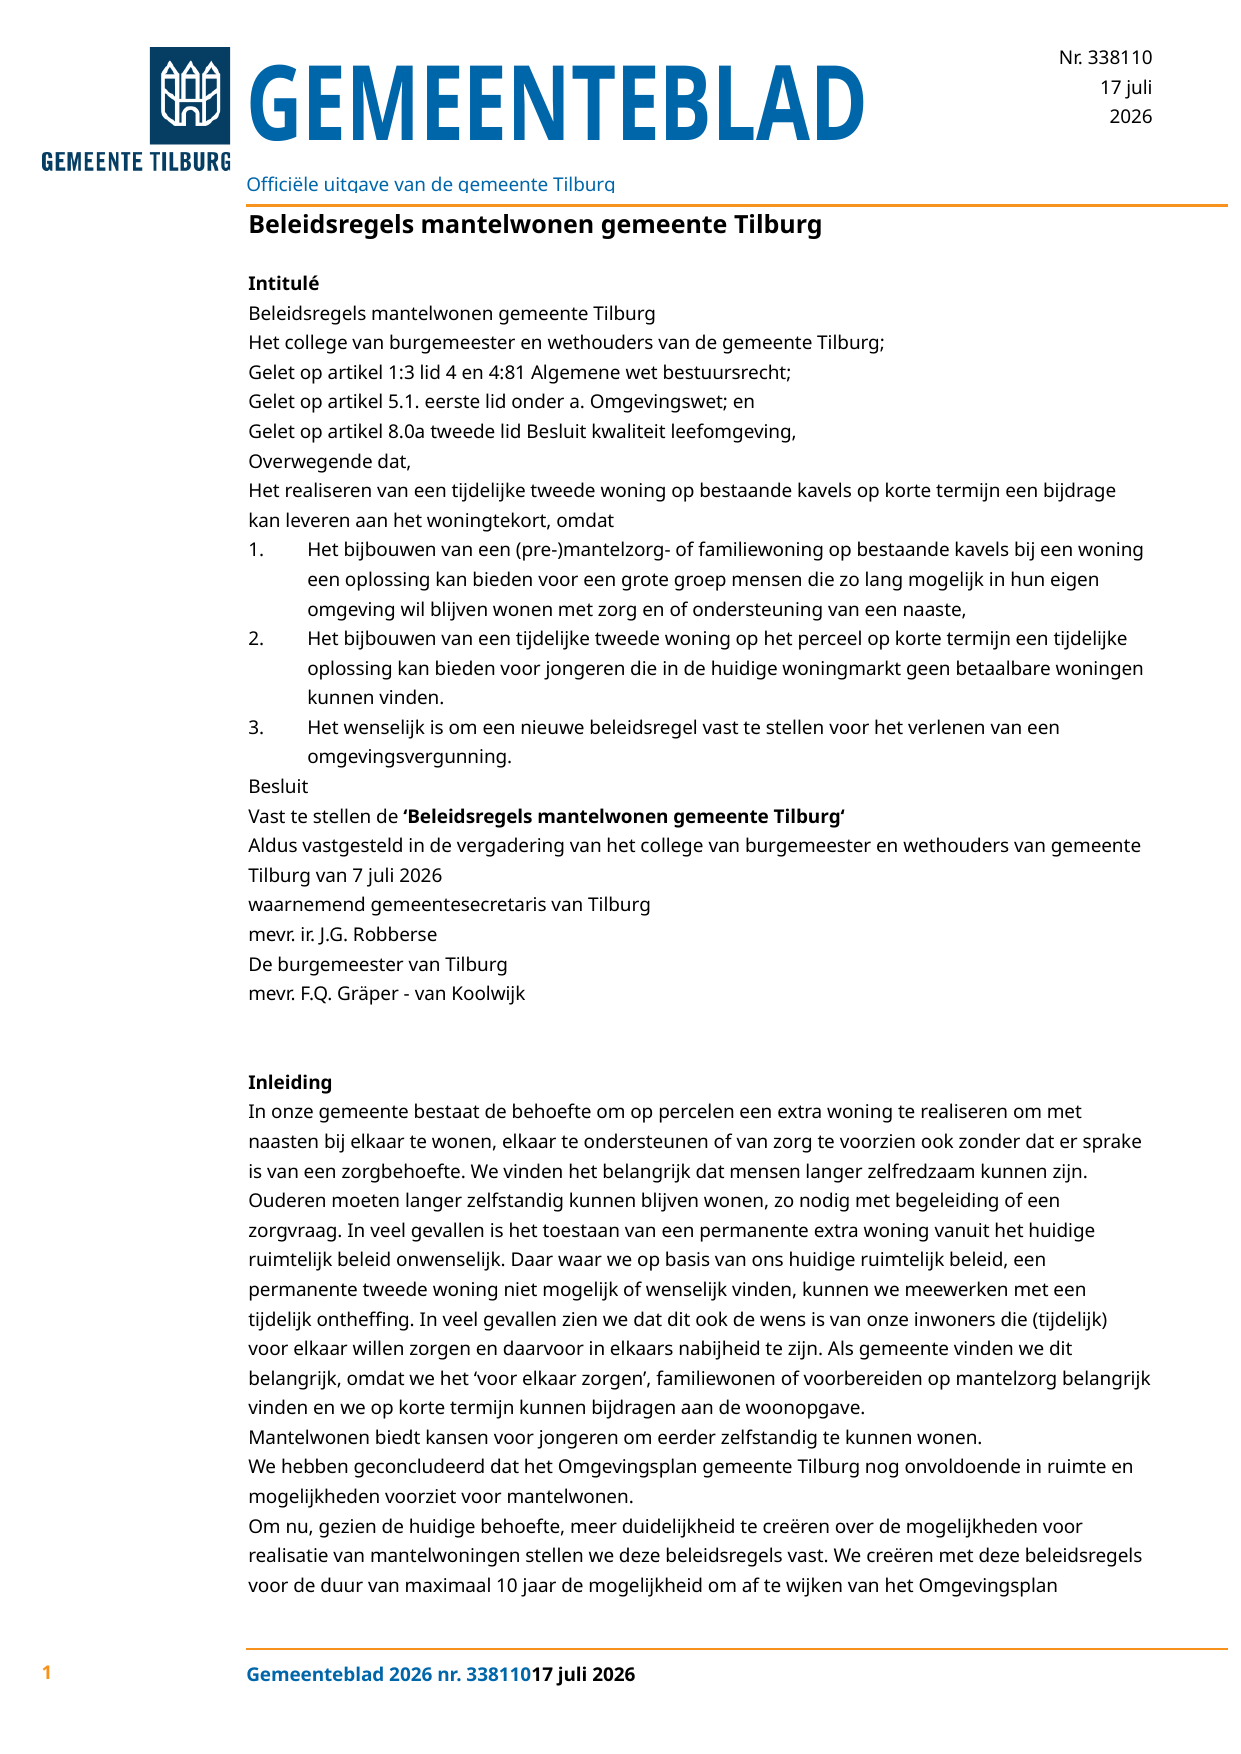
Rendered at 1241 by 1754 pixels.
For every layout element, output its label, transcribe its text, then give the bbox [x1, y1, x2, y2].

text Vast te stellen de ‘Beleidsregels mantelwonen gemeente Tilburg‘ [248, 803, 1152, 828]
text De burgemeester van Tilburg [248, 951, 1152, 976]
text Inleiding [248, 1069, 1152, 1095]
list Het bijbouwen van een (pre-)mantelzorg- of familiewoning op bestaande kavels bij een woning een oplossing kan bieden voor een grote groep mensen die zo lang mogelijk in hun eigen omgeving wil blijven wonen met zorg en of ondersteuning van een naaste, [248, 537, 1152, 621]
text In onze gemeente bestaat de behoefte om op percelen een extra woning te realiseren om met naasten bij elkaar te wonen, elkaar te ondersteunen of van zorg te voorzien ook zonder dat er sprake is van een zorgbehoefte. We vinden het belangrijk dat mensen langer zelfredzaam kunnen zijn. Ouderen moeten langer zelfstandig kunnen blijven wonen, zo nodig met begeleiding of een zorgvraag. In veel gevallen is het toestaan van een permanente extra woning vanuit het huidige ruimtelijk beleid onwenselijk. Daar waar we op basis van ons huidige ruimtelijk beleid, een permanente tweede woning niet mogelijk of wenselijk vinden, kunnen we meewerken met een tijdelijk ontheffing. In veel gevallen zien we dat dit ook de wens is van onze inwoners die (tijdelijk) voor elkaar willen zorgen en daarvoor in elkaars nabijheid te zijn. Als gemeente vinden we dit belangrijk, omdat we het ‘voor elkaar zorgen’, familiewonen of voorbereiden op mantelzorg belangrijk vinden en we op korte termijn kunnen bijdragen aan de woonopgave. [248, 1099, 1152, 1420]
text Beleidsregels mantelwonen gemeente Tilburg [248, 207, 1152, 241]
text waarnemend gemeentesecretaris van Tilburg [248, 892, 1152, 917]
text Besluit [248, 773, 1152, 799]
text Beleidsregels mantelwonen gemeente Tilburg [248, 300, 1152, 326]
text Het realiseren van een tijdelijke tweede woning op bestaande kavels op korte termijn een bijdrage kan leveren aan het woningtekort, omdat [248, 477, 1152, 533]
picture [41, 47, 231, 172]
text mevr. F.Q. Gräper - van Koolwijk [248, 980, 1152, 1006]
text Het college van burgemeester en wethouders van de gemeente Tilburg; [248, 329, 1152, 355]
list Het wenselijk is om een nieuwe beleidsregel vast te stellen voor het verlenen van een omgevingsvergunning. [248, 714, 1152, 769]
text We hebben geconcludeerd dat het Omgevingsplan gemeente Tilburg nog onvoldoende in ruimte en mogelijkheden voorziet voor mantelwonen. [248, 1454, 1152, 1509]
text Aldus vastgesteld in de vergadering van het college van burgemeester en wethouders van gemeente Tilburg van 7 juli 2026 [248, 832, 1152, 888]
text Overwegende dat, [248, 448, 1152, 473]
text Gelet op artikel 1:3 lid 4 en 4:81 Algemene wet bestuursrecht; [248, 359, 1152, 385]
text Intitulé [248, 270, 1152, 296]
text Om nu, gezien de huidige behoefte, meer duidelijkheid te creëren over de mogelijkheden voor realisatie van mantelwoningen stellen we deze beleidsregels vast. We creëren met deze beleidsregels voor de duur van maximaal 10 jaar de mogelijkheid om af te wijken van het Omgevingsplan [248, 1513, 1152, 1598]
text mevr. ir. J.G. Robberse [248, 921, 1152, 947]
text Gelet op artikel 5.1. eerste lid onder a. Omgevingswet; en [248, 389, 1152, 414]
text Gelet op artikel 8.0a tweede lid Besluit kwaliteit leefomgeving, [248, 418, 1152, 444]
list Het bijbouwen van een tijdelijke tweede woning op het perceel op korte termijn een tijdelijke oplossing kan bieden voor jongeren die in de huidige woningmarkt geen betaalbare woningen kunnen vinden. [248, 625, 1152, 710]
text Mantelwonen biedt kansen voor jongeren om eerder zelfstandig te kunnen wonen. [248, 1424, 1152, 1450]
